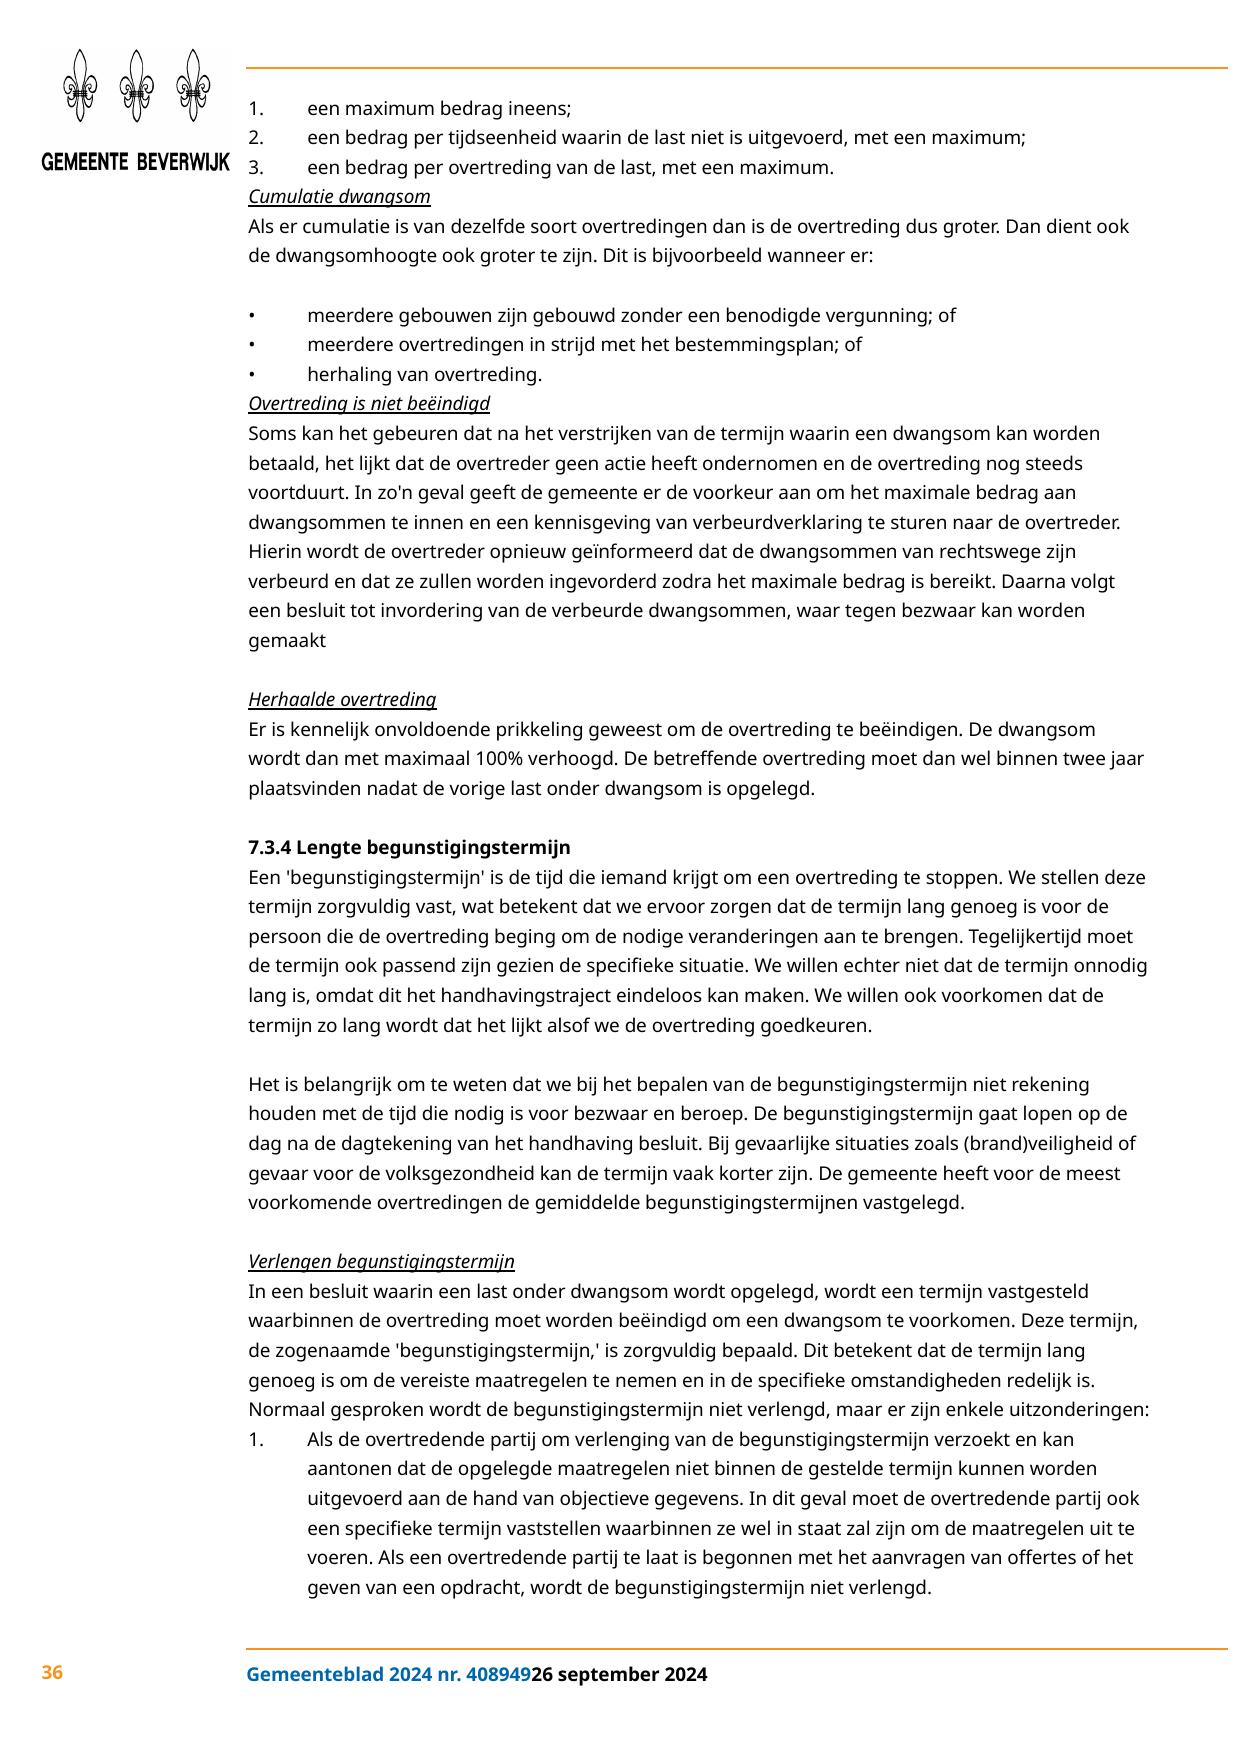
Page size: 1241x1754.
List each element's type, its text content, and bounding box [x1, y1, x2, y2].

text Een 'begunstigingstermijn' is de tijd die iemand krijgt om een overtreding te stoppen. We stellen deze termijn zorgvuldig vast, wat betekent dat we ervoor zorgen dat de termijn lang genoeg is voor de persoon die de overtreding beging om de nodige veranderingen aan te brengen. Tegelijkertijd moet de termijn ook passend zijn gezien de specifieke situatie. We willen echter niet dat de termijn onnodig lang is, omdat dit het handhavingstraject eindeloos kan maken. We willen ook voorkomen dat de termijn zo lang wordt dat het lijkt alsof we de overtreding goedkeuren. [248, 864, 1152, 1038]
list meerdere overtredingen in strijd met het bestemmingsplan; of [248, 331, 1152, 357]
text Herhaalde overtreding [248, 686, 1152, 712]
text Het is belangrijk om te weten dat we bij het bepalen van de begunstigingstermijn niet rekening houden met de tijd die nodig is voor bezwaar en beroep. De begunstigingstermijn gaat lopen op de dag na de dagtekening van het handhaving besluit. Bij gevaarlijke situaties zoals (brand)veiligheid of gevaar voor de volksgezondheid kan de termijn vaak korter zijn. De gemeente heeft voor de meest voorkomende overtredingen de gemiddelde begunstigingstermijnen vastgelegd. [248, 1071, 1152, 1215]
list een bedrag per tijdseenheid waarin de last niet is uitgevoerd, met een maximum; [248, 124, 1152, 150]
text Verlengen begunstigingstermijn [248, 1248, 1152, 1274]
text Soms kan het gebeuren dat na het verstrijken van de termijn waarin een dwangsom kan worden betaald, het lijkt dat de overtreder geen actie heeft ondernomen en de overtreding nog steeds voortduurt. In zo'n geval geeft de gemeente er de voorkeur aan om het maximale bedrag aan dwangsommen te innen en een kennisgeving van verbeurdverklaring te sturen naar de overtreder. Hierin wordt de overtreder opnieuw geïnformeerd dat de dwangsommen van rechtswege zijn verbeurd en dat ze zullen worden ingevorderd zodra het maximale bedrag is bereikt. Daarna volgt een besluit tot invordering van de verbeurde dwangsommen, waar tegen bezwaar kan worden gemaakt [248, 420, 1152, 653]
list een bedrag per overtreding van de last, met een maximum. [248, 154, 1152, 180]
text Als er cumulatie is van dezelfde soort overtredingen dan is de overtreding dus groter. Dan dient ook de dwangsomhoogte ook groter te zijn. Dit is bijvoorbeeld wanneer er: [248, 213, 1152, 268]
text Er is kennelijk onvoldoende prikkeling geweest om de overtreding te beëindigen. De dwangsom wordt dan met maximaal 100% verhoogd. De betreffende overtreding moet dan wel binnen twee jaar plaatsvinden nadat de vorige last onder dwangsom is opgelegd. [248, 716, 1152, 801]
text 7.3.4 Lengte begunstigingstermijn [248, 834, 1152, 860]
list Als de overtredende partij om verlenging van de begunstigingstermijn verzoekt en kan aantonen dat de opgelegde maatregelen niet binnen de gestelde termijn kunnen worden uitgevoerd aan de hand van objectieve gegevens. In dit geval moet de overtredende partij ook een specifieke termijn vaststellen waarbinnen ze wel in staat zal zijn om de maatregelen uit te voeren. Als een overtredende partij te laat is begonnen met het aanvragen van offertes of het geven van een opdracht, wordt de begunstigingstermijn niet verlengd. [248, 1426, 1152, 1600]
picture [41, 47, 231, 172]
list een maximum bedrag ineens; [248, 95, 1152, 121]
text Cumulatie dwangsom [248, 183, 1152, 209]
list meerdere gebouwen zijn gebouwd zonder een benodigde vergunning; of [248, 302, 1152, 328]
text Overtreding is niet beëindigd [248, 391, 1152, 416]
text In een besluit waarin een last onder dwangsom wordt opgelegd, wordt een termijn vastgesteld waarbinnen de overtreding moet worden beëindigd om een dwangsom te voorkomen. Deze termijn, de zogenaamde 'begunstigingstermijn,' is zorgvuldig bepaald. Dit betekent dat de termijn lang genoeg is om de vereiste maatregelen te nemen en in de specifieke omstandigheden redelijk is. Normaal gesproken wordt de begunstigingstermijn niet verlengd, maar er zijn enkele uitzonderingen: [248, 1278, 1152, 1422]
list herhaling van overtreding. [248, 361, 1152, 387]
